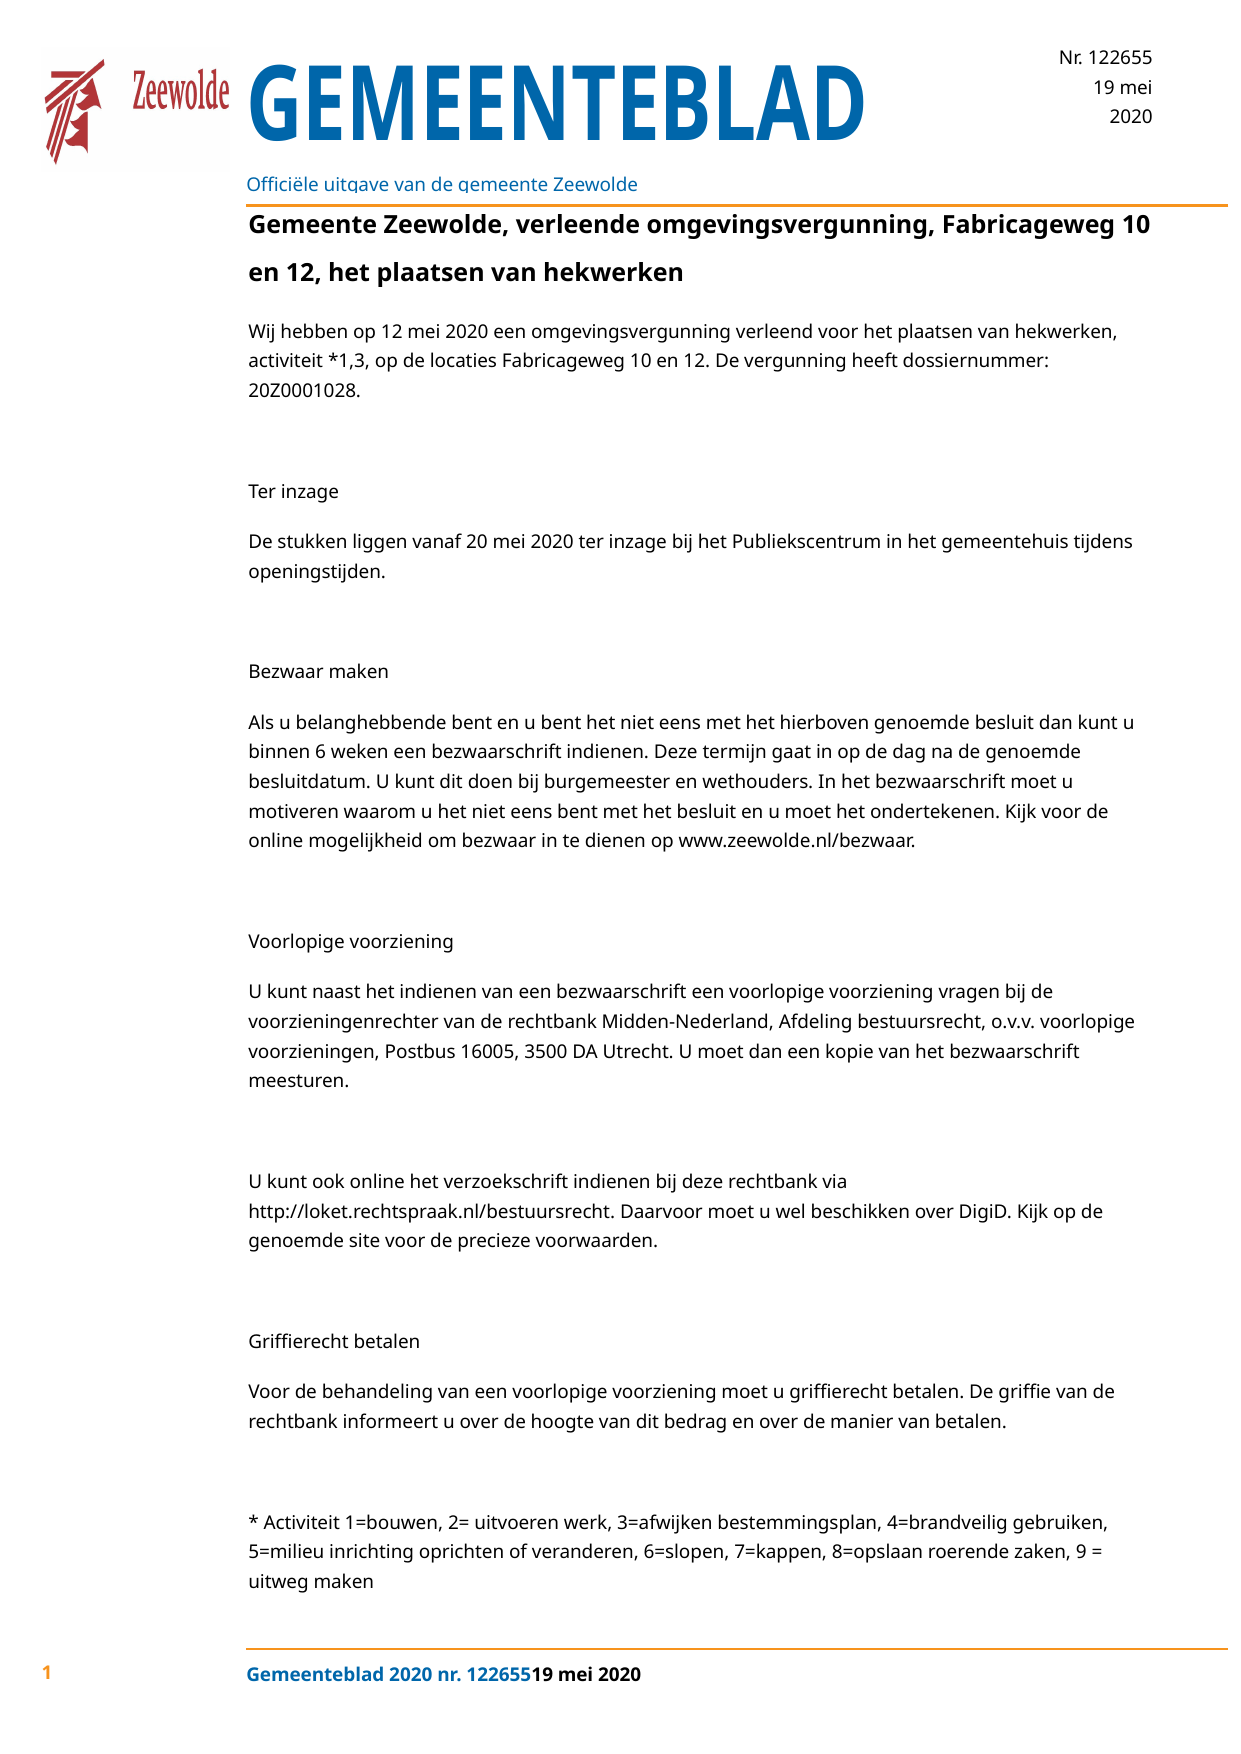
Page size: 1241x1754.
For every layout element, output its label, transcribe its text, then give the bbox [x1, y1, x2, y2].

text * Activiteit 1=bouwen, 2= uitvoeren werk, 3=afwijken bestemmingsplan, 4=brandveilig gebruiken, 5=milieu inrichting oprichten of veranderen, 6=slopen, 7=kappen, 8=opslaan roerende zaken, 9 = uitweg maken [248, 1509, 1152, 1594]
text Wij hebben op 12 mei 2020 een omgevingsvergunning verleend voor het plaatsen van hekwerken, activiteit *1,3, op de locaties Fabricageweg 10 en 12. De vergunning heeft dossiernummer: 20Z0001028. [248, 318, 1152, 403]
picture [41, 47, 231, 172]
text De stukken liggen vanaf 20 mei 2020 ter inzage bij het Publiekscentrum in het gemeentehuis tijdens openingstijden. [248, 528, 1152, 584]
text Voor de behandeling van een voorlopige voorziening moet u griffierecht betalen. De griffie van de rechtbank informeert u over de hoogte van dit bedrag en over de manier van betalen. [248, 1379, 1152, 1434]
text Ter inzage [248, 478, 1152, 504]
text Bezwaar maken [248, 659, 1152, 684]
text Griffierecht betalen [248, 1328, 1152, 1354]
text U kunt naast het indienen van een bezwaarschrift een voorlopige voorziening vragen bij de voorzieningenrechter van de rechtbank Midden-Nederland, Afdeling bestuursrecht, o.v.v. voorlopige voorzieningen, Postbus 16005, 3500 DA Utrecht. U moet dan een kopie van het bezwaarschrift meesturen. [248, 979, 1152, 1093]
text U kunt ook online het verzoekschrift indienen bij deze rechtbank via http://loket.rechtspraak.nl/bestuursrecht. Daarvoor moet u wel beschikken over DigiD. Kijk op de genoemde site voor de precieze voorwaarden. [248, 1168, 1152, 1253]
text Gemeente Zeewolde, verleende omgevingsvergunning, Fabricageweg 10 en 12, het plaatsen van hekwerken [248, 207, 1152, 288]
text Als u belanghebbende bent en u bent het niet eens met het hierboven genoemde besluit dan kunt u binnen 6 weken een bezwaarschrift indienen. Deze termijn gaat in op de dag na de genoemde besluitdatum. U kunt dit doen bij burgemeester en wethouders. In het bezwaarschrift moet u motiveren waarom u het niet eens bent met het besluit en u moet het ondertekenen. Kijk voor de online mogelijkheid om bezwaar in te dienen op www.zeewolde.nl/bezwaar. [248, 709, 1152, 853]
text Voorlopige voorziening [248, 928, 1152, 954]
